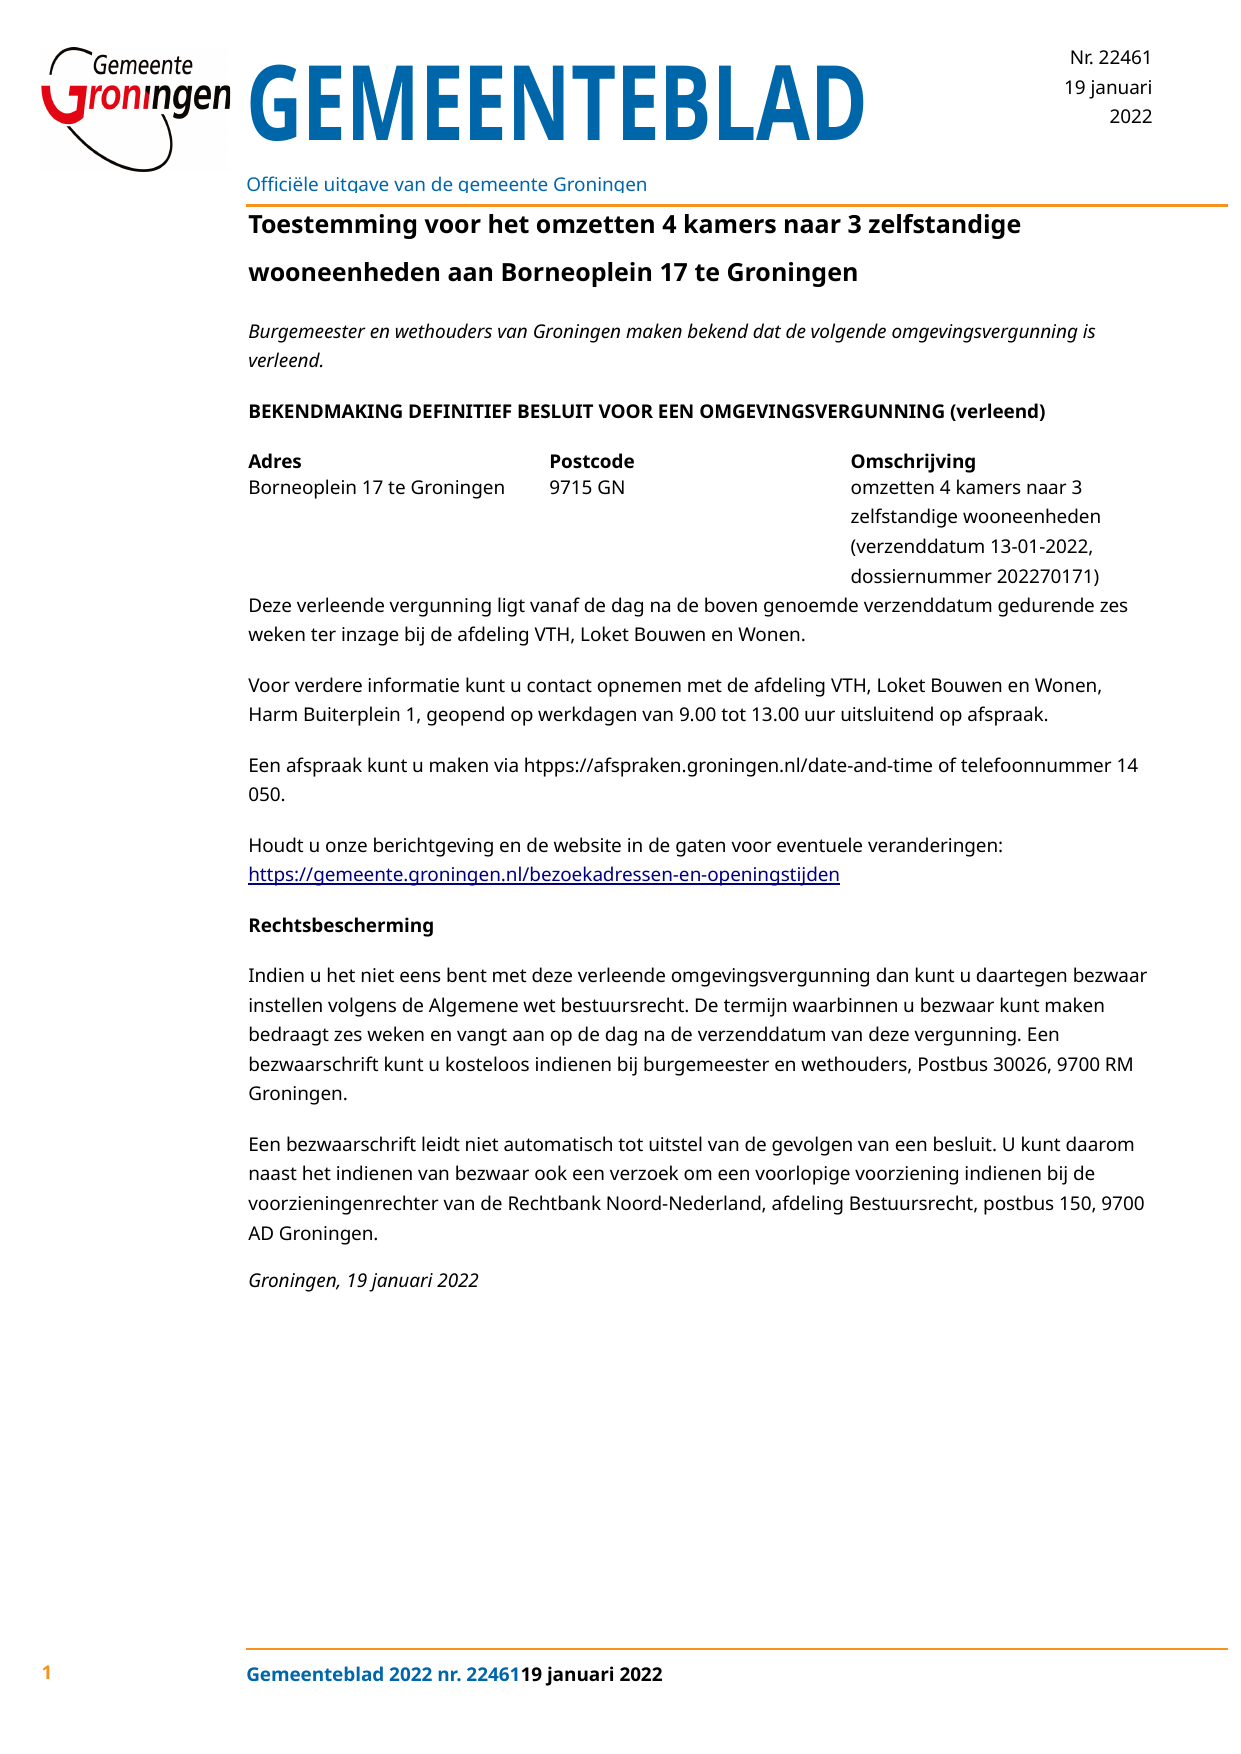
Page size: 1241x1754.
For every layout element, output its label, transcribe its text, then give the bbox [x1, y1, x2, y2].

table_cell omzetten 4 kamers naar 3 zelfstandige wooneenheden (verzenddatum 13-01-2022, dossiernummer 202270171) [850, 474, 1152, 589]
text BEKENDMAKING DEFINITIEF BESLUIT VOOR EEN OMGEVINGSVERGUNNING (verleend) [248, 398, 1152, 424]
text Groningen, 19 januari 2022 [248, 1268, 1152, 1293]
text Voor verdere informatie kunt u contact opnemen met de afdeling VTH, Loket Bouwen en Wonen, Harm Buiterplein 1, geopend op werkdagen van 9.00 tot 13.00 uur uitsluitend op afspraak. [248, 672, 1152, 727]
text Burgemeester en wethouders van Groningen maken bekend dat de volgende omgevingsvergunning is verleend. [248, 318, 1152, 373]
text Rechtsbescherming [248, 912, 1152, 938]
table_header Omschrijving [850, 449, 1152, 474]
table_cell 9715 GN [549, 474, 850, 589]
text Deze verleende vergunning ligt vanaf de dag na de boven genoemde verzenddatum gedurende zes weken ter inzage bij de afdeling VTH, Loket Bouwen en Wonen. [248, 592, 1152, 647]
text Een afspraak kunt u maken via htpps://afspraken.groningen.nl/date-and-time of telefoonnummer 14 050. [248, 752, 1152, 807]
table_cell Borneoplein 17 te Groningen [248, 474, 549, 589]
text Houdt u onze berichtgeving en de website in de gaten voor eventuele veranderingen: https://gemeente.groningen.nl/bezoekadressen-en-openingstijden [248, 832, 1152, 887]
text Een bezwaarschrift leidt niet automatisch tot uitstel van de gevolgen van een besluit. U kunt daarom naast het indienen van bezwaar ook een verzoek om een voorlopige voorziening indienen bij de voorzieningenrechter van de Rechtbank Noord-Nederland, afdeling Bestuursrecht, postbus 150, 9700 AD Groningen. [248, 1131, 1152, 1246]
table_header Postcode [549, 449, 850, 474]
text Indien u het niet eens bent met deze verleende omgevingsvergunning dan kunt u daartegen bezwaar instellen volgens de Algemene wet bestuursrecht. De termijn waarbinnen u bezwaar kunt maken bedraagt zes weken en vangt aan op de dag na de verzenddatum van deze vergunning. Een bezwaarschrift kunt u kosteloos indienen bij burgemeester en wethouders, Postbus 30026, 9700 RM Groningen. [248, 962, 1152, 1106]
table_header Adres [248, 449, 549, 474]
picture [41, 47, 231, 172]
text Toestemming voor het omzetten 4 kamers naar 3 zelfstandige wooneenheden aan Borneoplein 17 te Groningen [248, 207, 1152, 288]
